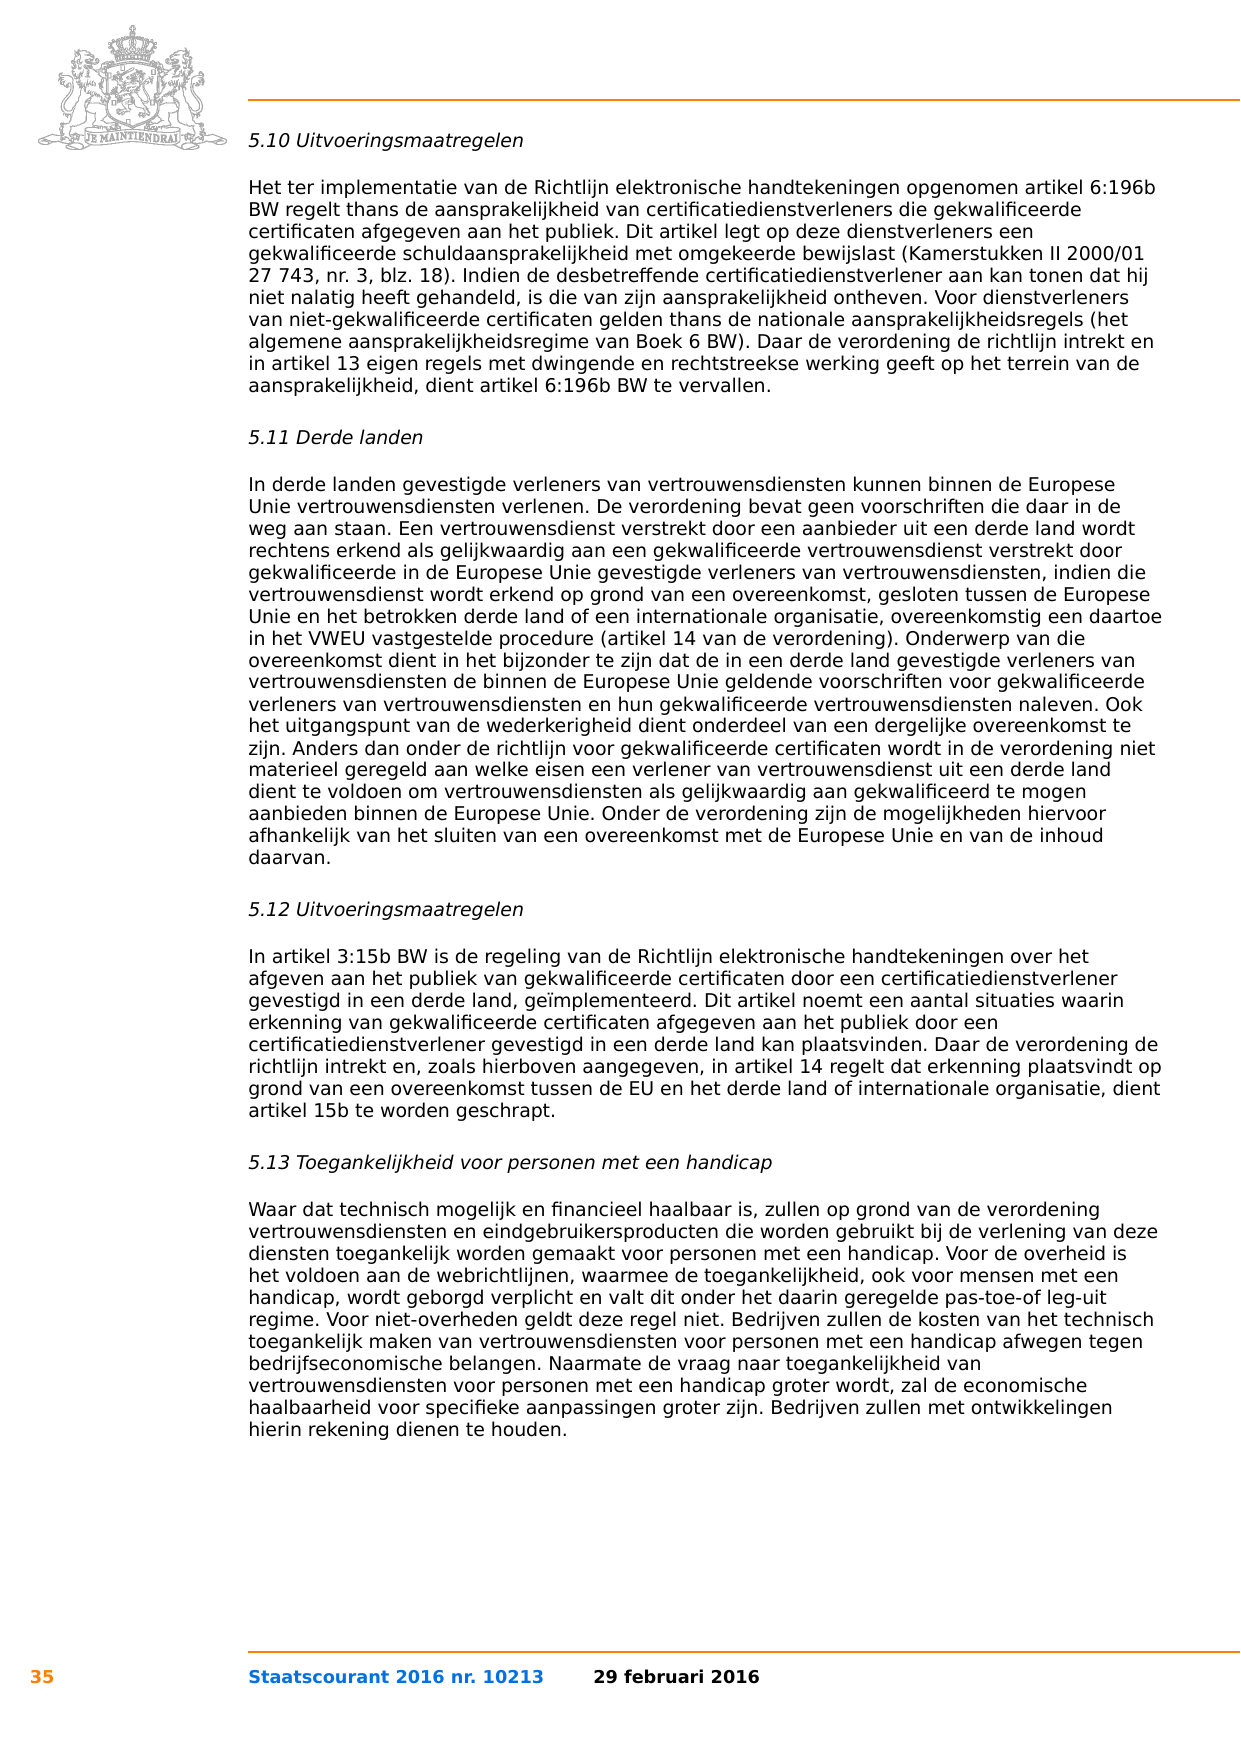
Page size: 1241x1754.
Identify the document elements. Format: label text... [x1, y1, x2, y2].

text In derde landen gevestigde verleners van vertrouwensdiensten kunnen binnen de Europese Unie vertrouwensdiensten verlenen. De verordening bevat geen voorschriften die daar in de weg aan staan. Een vertrouwensdienst verstrekt door een aanbieder uit een derde land wordt rechtens erkend als gelijkwaardig aan een gekwalificeerde vertrouwensdienst verstrekt door gekwalificeerde in de Europese Unie gevestigde verleners van vertrouwensdiensten, indien die vertrouwensdienst wordt erkend op grond van een overeenkomst, gesloten tussen de Europese Unie en het betrokken derde land of een internationale organisatie, overeenkomstig een daartoe in het VWEU vastgestelde procedure (artikel 14 van de verordening). Onderwerp van die overeenkomst dient in het bijzonder te zijn dat de in een derde land gevestigde verleners van vertrouwensdiensten de binnen de Europese Unie geldende voorschriften voor gekwalificeerde verleners van vertrouwensdiensten en hun gekwalificeerde vertrouwensdiensten naleven. Ook het uitgangspunt van de wederkerigheid dient onderdeel van een dergelijke overeenkomst te zijn. Anders dan onder de richtlijn voor gekwalificeerde certificaten wordt in de verordening niet materieel geregeld aan welke eisen een verlener van vertrouwensdienst uit een derde land dient te voldoen om vertrouwensdiensten als gelijkwaardig aan gekwalificeerd te mogen aanbieden binnen de Europese Unie. Onder de verordening zijn de mogelijkheden hiervoor afhankelijk van het sluiten van een overeenkomst met de Europese Unie en van de inhoud daarvan. [248, 474, 1163, 869]
subtitle 5.13 Toegankelijkheid voor personen met een handicap [248, 1152, 1163, 1174]
text Waar dat technisch mogelijk en financieel haalbaar is, zullen op grond van de verordening vertrouwensdiensten en eindgebruikersproducten die worden gebruikt bij de verlening van deze diensten toegankelijk worden gemaakt voor personen met een handicap. Voor de overheid is het voldoen aan de webrichtlijnen, waarmee de toegankelijkheid, ook voor mensen met een handicap, wordt geborgd verplicht en valt dit onder het daarin geregelde pas-toe-of leg-uit regime. Voor niet-overheden geldt deze regel niet. Bedrijven zullen de kosten van het technisch toegankelijk maken van vertrouwensdiensten voor personen met een handicap afwegen tegen bedrijfseconomische belangen. Naarmate de vraag naar toegankelijkheid van vertrouwensdiensten voor personen met een handicap groter wordt, zal de economische haalbaarheid voor specifieke aanpassingen groter zijn. Bedrijven zullen met ontwikkelingen hierin rekening dienen te houden. [248, 1199, 1163, 1441]
text Het ter implementatie van de Richtlijn elektronische handtekeningen opgenomen artikel 6:196b BW regelt thans de aansprakelijkheid van certificatiedienstverleners die gekwalificeerde certificaten afgegeven aan het publiek. Dit artikel legt op deze dienstverleners een gekwalificeerde schuldaansprakelijkheid met omgekeerde bewijslast (Kamerstukken II 2000/01 27 743, nr. 3, blz. 18). Indien de desbetreffende certificatiedienstverlener aan kan tonen dat hij niet nalatig heeft gehandeld, is die van zijn aansprakelijkheid ontheven. Voor dienstverleners van niet-gekwalificeerde certificaten gelden thans de nationale aansprakelijkheidsregels (het algemene aansprakelijkheidsregime van Boek 6 BW). Daar de verordening de richtlijn intrekt en in artikel 13 eigen regels met dwingende en rechtstreekse werking geeft op het terrein van de aansprakelijkheid, dient artikel 6:196b BW te vervallen. [248, 177, 1163, 397]
subtitle 5.11 Derde landen [248, 427, 1163, 449]
picture [38, 25, 227, 150]
subtitle 5.10 Uitvoeringsmaatregelen [248, 130, 1163, 152]
subtitle 5.12 Uitvoeringsmaatregelen [248, 899, 1163, 921]
text In artikel 3:15b BW is de regeling van de Richtlijn elektronische handtekeningen over het afgeven aan het publiek van gekwalificeerde certificaten door een certificatiedienstverlener gevestigd in een derde land, geïmplementeerd. Dit artikel noemt een aantal situaties waarin erkenning van gekwalificeerde certificaten afgegeven aan het publiek door een certificatiedienstverlener gevestigd in een derde land kan plaatsvinden. Daar de verordening de richtlijn intrekt en, zoals hierboven aangegeven, in artikel 14 regelt dat erkenning plaatsvindt op grond van een overeenkomst tussen de EU en het derde land of internationale organisatie, dient artikel 15b te worden geschrapt. [248, 946, 1163, 1122]
